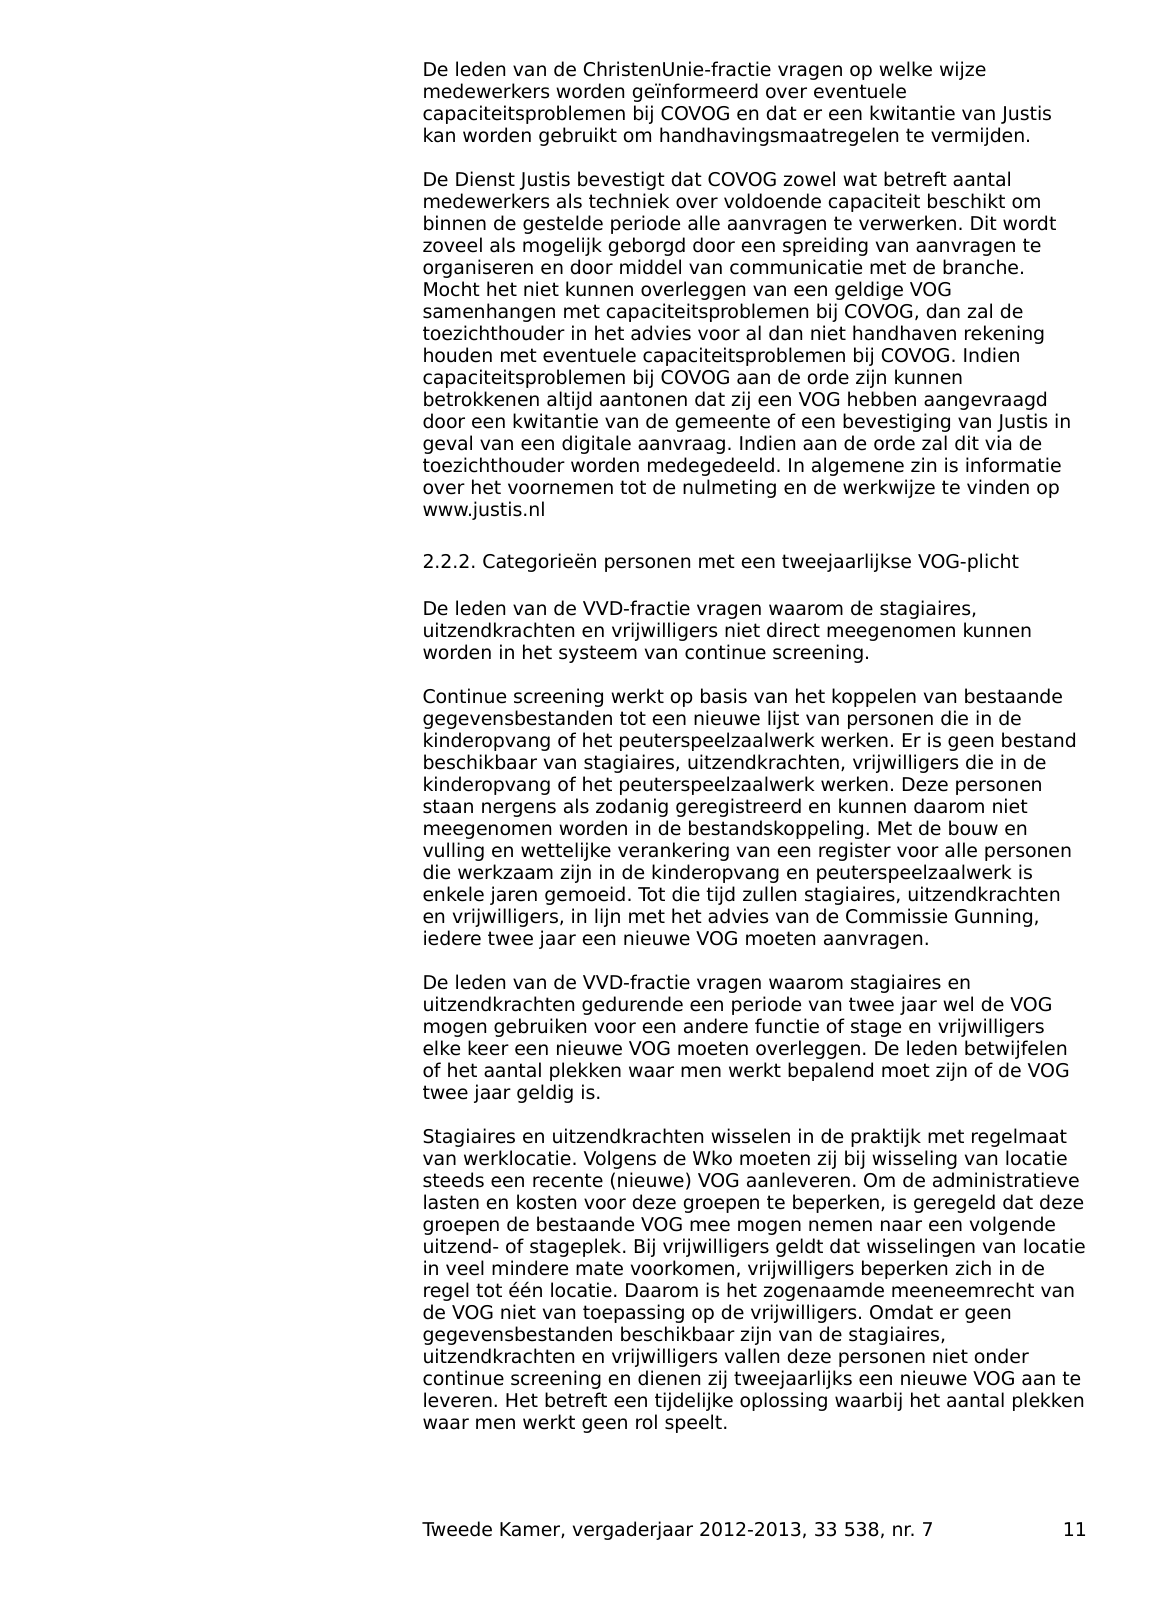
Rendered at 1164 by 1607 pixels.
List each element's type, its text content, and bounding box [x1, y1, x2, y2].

text De leden van de ChristenUnie-fractie vragen op welke wijze medewerkers worden geïnformeerd over eventuele capaciteitsproblemen bij COVOG en dat er een kwitantie van Justis kan worden gebruikt om handhavingsmaatregelen te vermijden. [422, 59, 1087, 147]
text Stagiaires en uitzendkrachten wisselen in de praktijk met regelmaat van werklocatie. Volgens de Wko moeten zij bij wisseling van locatie steeds een recente (nieuwe) VOG aanleveren. Om de administratieve lasten en kosten voor deze groepen te beperken, is geregeld dat deze groepen de bestaande VOG mee mogen nemen naar een volgende uitzend- of stageplek. Bij vrijwilligers geldt dat wisselingen van locatie in veel mindere mate voorkomen, vrijwilligers beperken zich in de regel tot één locatie. Daarom is het zogenaamde meeneemrecht van de VOG niet van toepassing op de vrijwilligers. Omdat er geen gegevensbestanden beschikbaar zijn van de stagiaires, uitzendkrachten en vrijwilligers vallen deze personen niet onder continue screening en dienen zij tweejaarlijks een nieuwe VOG aan te leveren. Het betreft een tijdelijke oplossing waarbij het aantal plekken waar men werkt geen rol speelt. [422, 1126, 1087, 1434]
text De leden van de VVD-fractie vragen waarom de stagiaires, uitzendkrachten en vrijwilligers niet direct meegenomen kunnen worden in het systeem van continue screening. [422, 598, 1087, 664]
text De leden van de VVD-fractie vragen waarom stagiaires en uitzendkrachten gedurende een periode van twee jaar wel de VOG mogen gebruiken voor een andere functie of stage en vrijwilligers elke keer een nieuwe VOG moeten overleggen. De leden betwijfelen of het aantal plekken waar men werkt bepalend moet zijn of de VOG twee jaar geldig is. [422, 972, 1087, 1104]
text Continue screening werkt op basis van het koppelen van bestaande gegevensbestanden tot een nieuwe lijst van personen die in de kinderopvang of het peuterspeelzaalwerk werken. Er is geen bestand beschikbaar van stagiaires, uitzendkrachten, vrijwilligers die in de kinderopvang of het peuterspeelzaalwerk werken. Deze personen staan nergens als zodanig geregistreerd en kunnen daarom niet meegenomen worden in de bestandskoppeling. Met de bouw en vulling en wettelijke verankering van een register voor alle personen die werkzaam zijn in de kinderopvang en peuterspeelzaalwerk is enkele jaren gemoeid. Tot die tijd zullen stagiaires, uitzendkrachten en vrijwilligers, in lijn met het advies van de Commissie Gunning, iedere twee jaar een nieuwe VOG moeten aanvragen. [422, 686, 1087, 950]
subtitle 2.2.2. Categorieën personen met een tweejaarlijkse VOG-plicht [422, 551, 1087, 573]
text De Dienst Justis bevestigt dat COVOG zowel wat betreft aantal medewerkers als techniek over voldoende capaciteit beschikt om binnen de gestelde periode alle aanvragen te verwerken. Dit wordt zoveel als mogelijk geborgd door een spreiding van aanvragen te organiseren en door middel van communicatie met de branche. Mocht het niet kunnen overleggen van een geldige VOG samenhangen met capaciteitsproblemen bij COVOG, dan zal de toezichthouder in het advies voor al dan niet handhaven rekening houden met eventuele capaciteitsproblemen bij COVOG. Indien capaciteitsproblemen bij COVOG aan de orde zijn kunnen betrokkenen altijd aantonen dat zij een VOG hebben aangevraagd door een kwitantie van de gemeente of een bevestiging van Justis in geval van een digitale aanvraag. Indien aan de orde zal dit via de toezichthouder worden medegedeeld. In algemene zin is informatie over het voornemen tot de nulmeting en de werkwijze te vinden op www.justis.nl [422, 169, 1087, 521]
